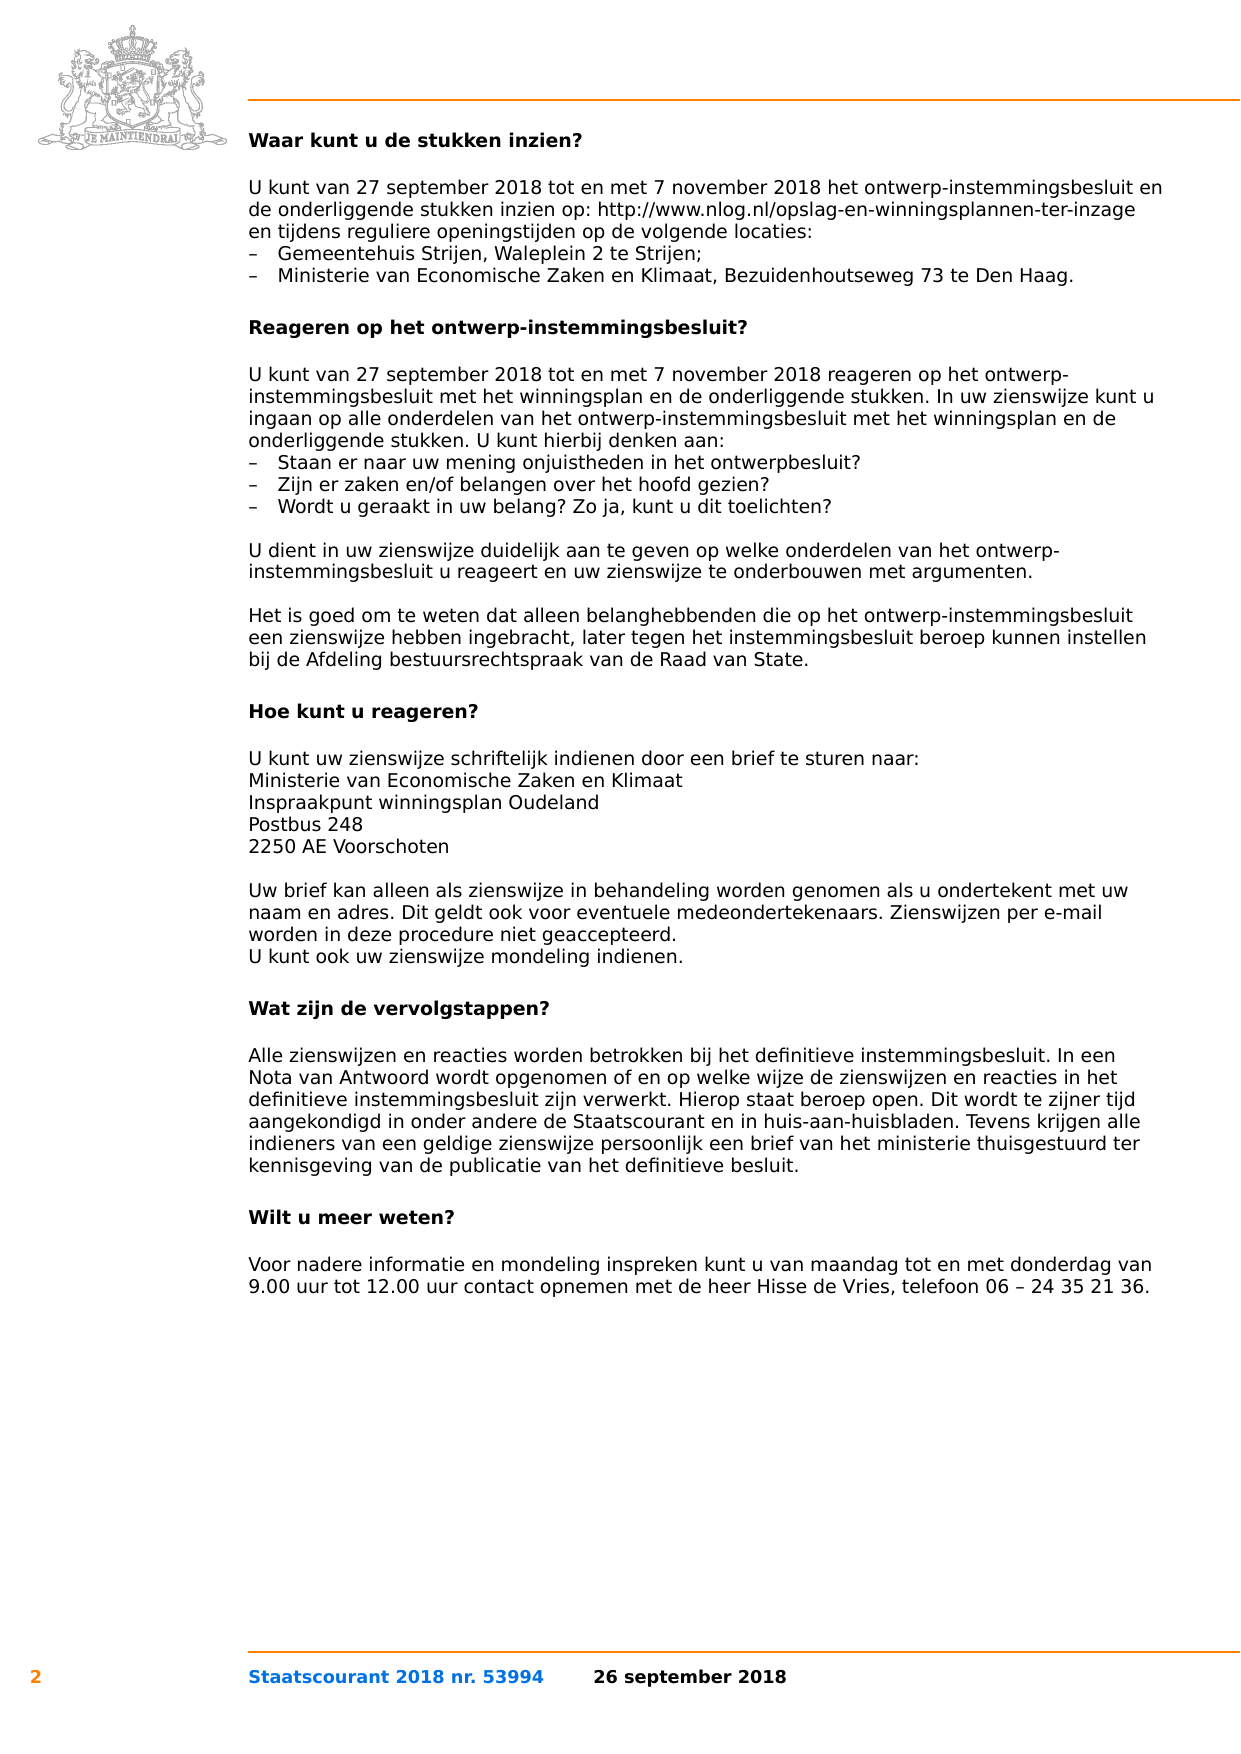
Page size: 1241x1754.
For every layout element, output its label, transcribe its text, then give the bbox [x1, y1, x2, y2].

text – Zijn er zaken en/of belangen over het hoofd gezien? [248, 474, 1163, 496]
subtitle Waar kunt u de stukken inzien? [248, 130, 1163, 152]
text U kunt ook uw zienswijze mondeling indienen. [248, 946, 1163, 968]
picture [38, 25, 227, 150]
text Ministerie van Economische Zaken en Klimaat [248, 770, 1163, 792]
text – Wordt u geraakt in uw belang? Zo ja, kunt u dit toelichten? [248, 496, 1163, 518]
text – Gemeentehuis Strijen, Waleplein 2 te Strijen; [248, 243, 1163, 265]
subtitle Wat zijn de vervolgstappen? [248, 998, 1163, 1020]
text 2250 AE Voorschoten [248, 836, 1163, 858]
text – Staan er naar uw mening onjuistheden in het ontwerpbesluit? [248, 452, 1163, 474]
text U kunt uw zienswijze schriftelijk indienen door een brief te sturen naar: [248, 748, 1163, 770]
text Alle zienswijzen en reacties worden betrokken bij het definitieve instemmingsbesluit. In een Nota van Antwoord wordt opgenomen of en op welke wijze de zienswijzen en reacties in het definitieve instemmingsbesluit zijn verwerkt. Hierop staat beroep open. Dit wordt te zijner tijd aangekondigd in onder andere de Staatscourant en in huis-aan-huisbladen. Tevens krijgen alle indieners van een geldige zienswijze persoonlijk een brief van het ministerie thuisgestuurd ter kennisgeving van de publicatie van het definitieve besluit. [248, 1045, 1163, 1177]
subtitle Hoe kunt u reageren? [248, 701, 1163, 723]
subtitle Wilt u meer weten? [248, 1207, 1163, 1229]
text Postbus 248 [248, 814, 1163, 836]
text U kunt van 27 september 2018 tot en met 7 november 2018 reageren op het ontwerp-instemmingsbesluit met het winningsplan en de onderliggende stukken. In uw zienswijze kunt u ingaan op alle onderdelen van het ontwerp-instemmingsbesluit met het winningsplan en de onderliggende stukken. U kunt hierbij denken aan: [248, 364, 1163, 452]
text Het is goed om te weten dat alleen belanghebbenden die op het ontwerp-instemmingsbesluit een zienswijze hebben ingebracht, later tegen het instemmingsbesluit beroep kunnen instellen bij de Afdeling bestuursrechtspraak van de Raad van State. [248, 605, 1163, 671]
text U dient in uw zienswijze duidelijk aan te geven op welke onderdelen van het ontwerp-instemmingsbesluit u reageert en uw zienswijze te onderbouwen met argumenten. [248, 539, 1163, 583]
text Uw brief kan alleen als zienswijze in behandeling worden genomen als u ondertekent met uw naam en adres. Dit geldt ook voor eventuele medeondertekenaars. Zienswijzen per e-mail worden in deze procedure niet geaccepteerd. [248, 880, 1163, 946]
subtitle Reageren op het ontwerp-instemmingsbesluit? [248, 317, 1163, 339]
text Inspraakpunt winningsplan Oudeland [248, 792, 1163, 814]
text U kunt van 27 september 2018 tot en met 7 november 2018 het ontwerp-instemmingsbesluit en de onderliggende stukken inzien op: http://www.nlog.nl/opslag-en-winningsplannen-ter-inzage en tijdens reguliere openingstijden op de volgende locaties: [248, 177, 1163, 243]
text Voor nadere informatie en mondeling inspreken kunt u van maandag tot en met donderdag van 9.00 uur tot 12.00 uur contact opnemen met de heer Hisse de Vries, telefoon 06 – 24 35 21 36. [248, 1254, 1163, 1298]
text – Ministerie van Economische Zaken en Klimaat, Bezuidenhoutseweg 73 te Den Haag. [248, 265, 1163, 287]
